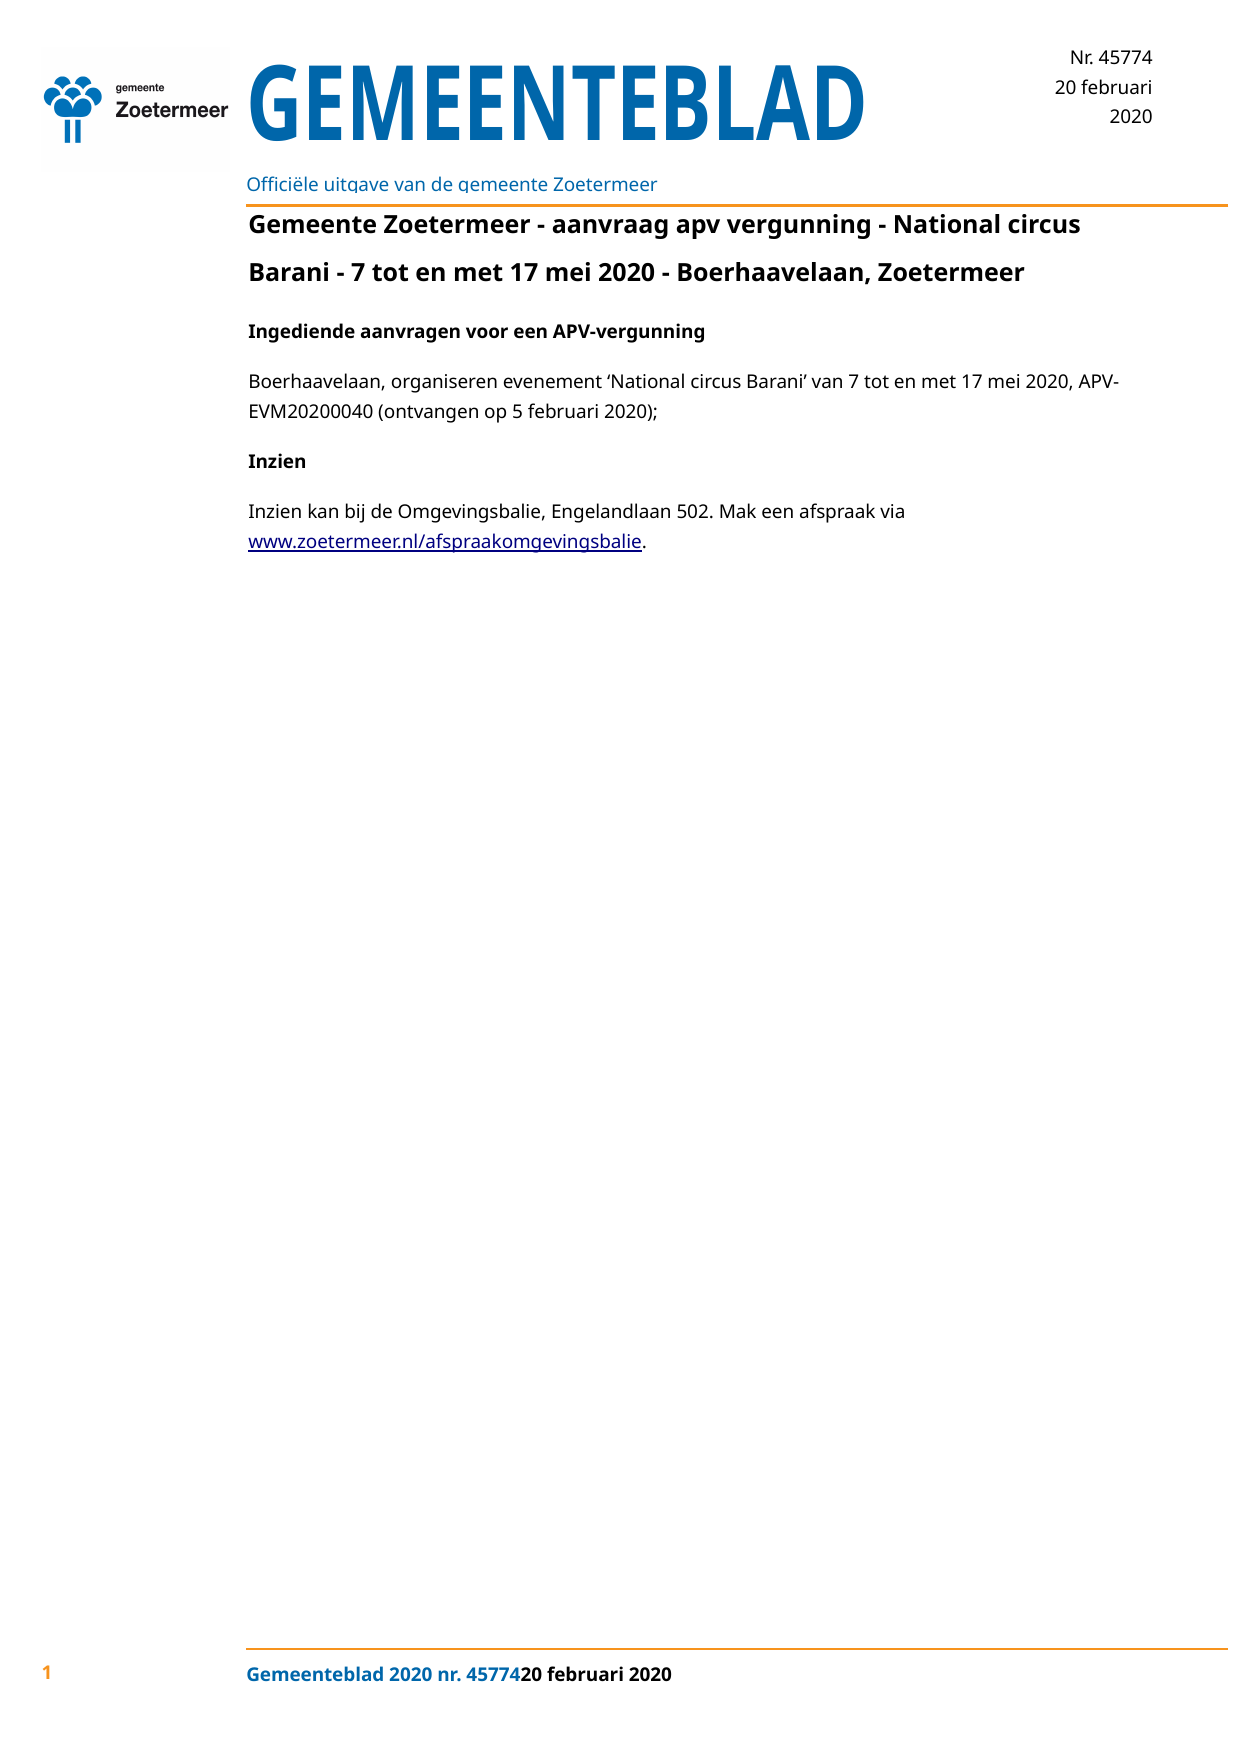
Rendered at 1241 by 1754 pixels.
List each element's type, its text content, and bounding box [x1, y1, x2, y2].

text Inzien kan bij de Omgevingsbalie, Engelandlaan 502. Mak een afspraak via www.zoetermeer.nl/afspraakomgevingsbalie. [248, 499, 1152, 554]
picture [41, 47, 231, 172]
text Boerhaavelaan, organiseren evenement ‘National circus Barani’ van 7 tot en met 17 mei 2020, APV-EVM20200040 (ontvangen op 5 februari 2020); [248, 368, 1152, 424]
text Ingediende aanvragen voor een APV-vergunning [248, 318, 1152, 344]
text Gemeente Zoetermeer - aanvraag apv vergunning - National circus Barani - 7 tot en met 17 mei 2020 - Boerhaavelaan, Zoetermeer [248, 207, 1152, 288]
text Inzien [248, 448, 1152, 474]
